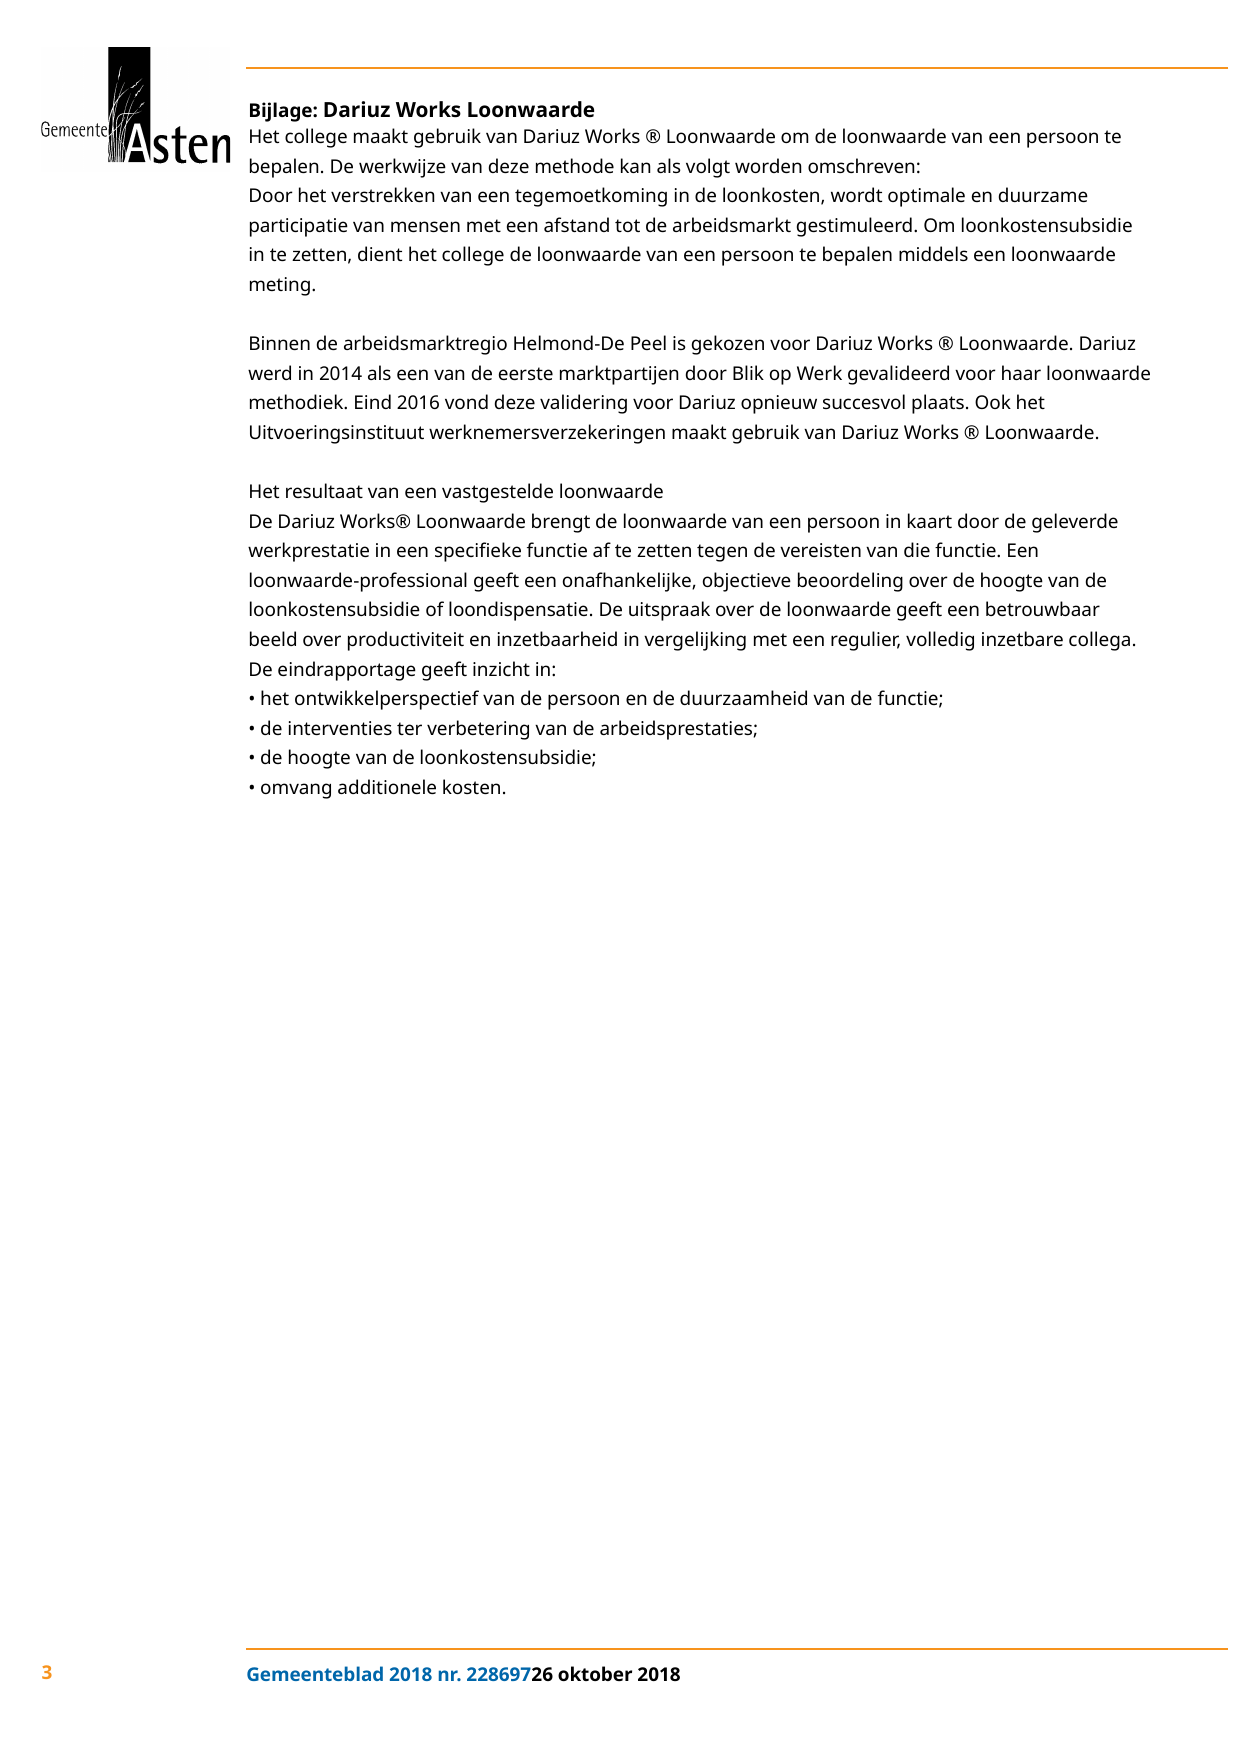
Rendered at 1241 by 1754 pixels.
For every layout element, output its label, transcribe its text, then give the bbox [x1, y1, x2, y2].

text De Dariuz Works® Loonwaarde brengt de loonwaarde van een persoon in kaart door de geleverde werkprestatie in een specifieke functie af te zetten tegen de vereisten van die functie. Een loonwaarde-professional geeft een onafhankelijke, objectieve beoordeling over de hoogte van de loonkostensubsidie of loondispensatie. De uitspraak over de loonwaarde geeft een betrouwbaar beeld over productiviteit en inzetbaarheid in vergelijking met een regulier, volledig inzetbare collega. [248, 508, 1152, 652]
text Het college maakt gebruik van Dariuz Works ® Loonwaarde om de loonwaarde van een persoon te bepalen. De werkwijze van deze methode kan als volgt worden omschreven: [248, 123, 1152, 179]
text Het resultaat van een vastgestelde loonwaarde [248, 478, 1152, 504]
text • de interventies ter verbetering van de arbeidsprestaties; [248, 715, 1152, 741]
text • het ontwikkelperspectief van de persoon en de duurzaamheid van de functie; [248, 685, 1152, 711]
picture [41, 47, 231, 172]
text Bijlage: Dariuz Works Loonwaarde [248, 95, 1152, 123]
text • omvang additionele kosten. [248, 774, 1152, 800]
text Door het verstrekken van een tegemoetkoming in de loonkosten, wordt optimale en duurzame participatie van mensen met een afstand tot de arbeidsmarkt gestimuleerd. Om loonkostensubsidie in te zetten, dient het college de loonwaarde van een persoon te bepalen middels een loonwaarde meting. [248, 182, 1152, 297]
text De eindrapportage geeft inzicht in: [248, 656, 1152, 682]
text Binnen de arbeidsmarktregio Helmond-De Peel is gekozen voor Dariuz Works ® Loonwaarde. Dariuz werd in 2014 als een van de eerste marktpartijen door Blik op Werk gevalideerd voor haar loonwaarde methodiek. Eind 2016 vond deze validering voor Dariuz opnieuw succesvol plaats. Ook het Uitvoeringsinstituut werknemersverzekeringen maakt gebruik van Dariuz Works ® Loonwaarde. [248, 330, 1152, 445]
text • de hoogte van de loonkostensubsidie; [248, 744, 1152, 770]
